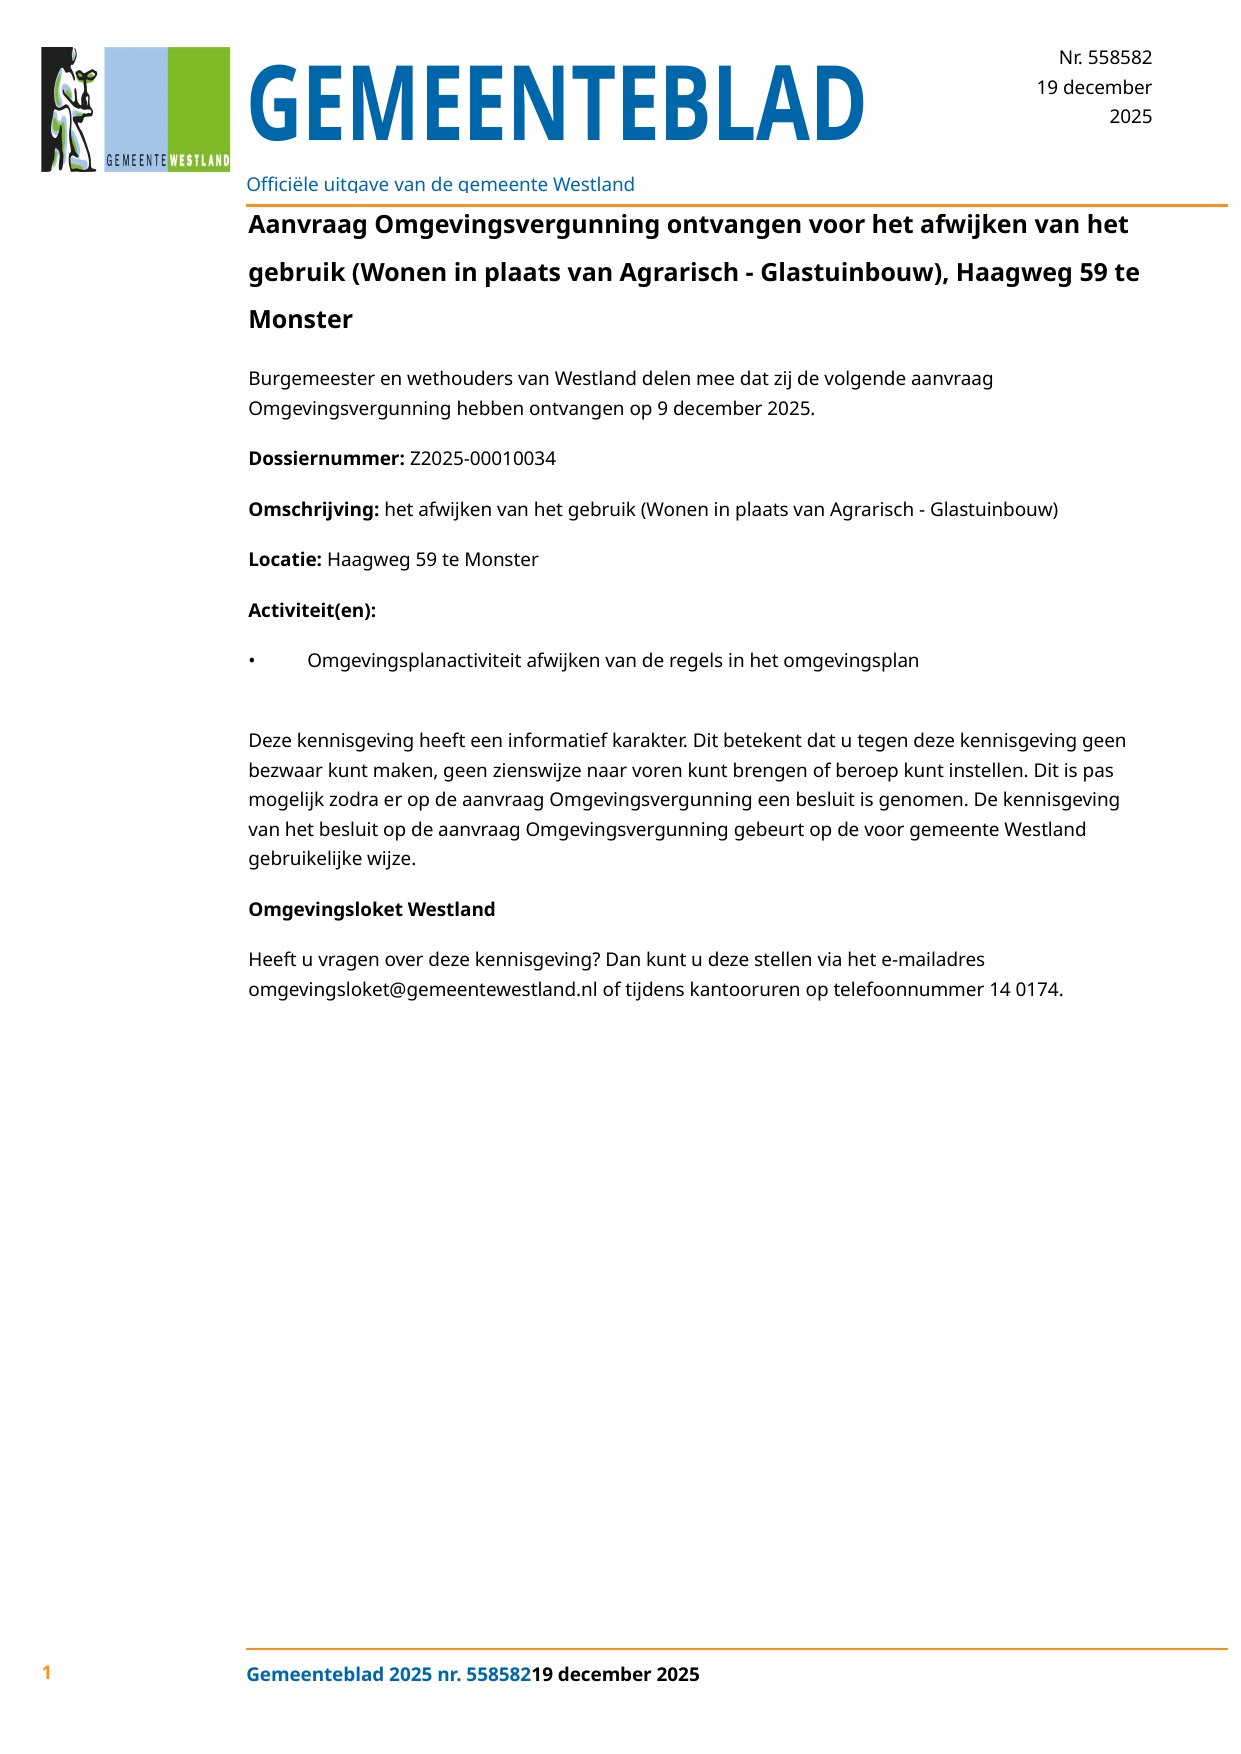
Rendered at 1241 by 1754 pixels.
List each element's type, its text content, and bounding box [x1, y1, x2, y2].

text Burgemeester en wethouders van Westland delen mee dat zij de volgende aanvraag Omgevingsvergunning hebben ontvangen op 9 december 2025. [248, 366, 1152, 421]
text Omschrijving: het afwijken van het gebruik (Wonen in plaats van Agrarisch - Glastuinbouw) [248, 496, 1152, 522]
text Locatie: Haagweg 59 te Monster [248, 546, 1152, 572]
text Deze kennisgeving heeft een informatief karakter. Dit betekent dat u tegen deze kennisgeving geen bezwaar kunt maken, geen zienswijze naar voren kunt brengen of beroep kunt instellen. Dit is pas mogelijk zodra er op de aanvraag Omgevingsvergunning een besluit is genomen. De kennisgeving van het besluit op de aanvraag Omgevingsvergunning gebeurt op de voor gemeente Westland gebruikelijke wijze. [248, 727, 1152, 871]
list Omgevingsplanactiviteit afwijken van de regels in het omgevingsplan [248, 647, 1152, 673]
picture [41, 47, 231, 172]
text Dossiernummer: Z2025-00010034 [248, 446, 1152, 471]
text Omgevingsloket Westland [248, 896, 1152, 922]
text Activiteit(en): [248, 597, 1152, 622]
text Aanvraag Omgevingsvergunning ontvangen voor het afwijken van het gebruik (Wonen in plaats van Agrarisch - Glastuinbouw), Haagweg 59 te Monster [248, 207, 1152, 336]
text Heeft u vragen over deze kennisgeving? Dan kunt u deze stellen via het e-mailadres omgevingsloket@gemeentewestland.nl of tijdens kantooruren op telefoonnummer 14 0174. [248, 946, 1152, 1002]
